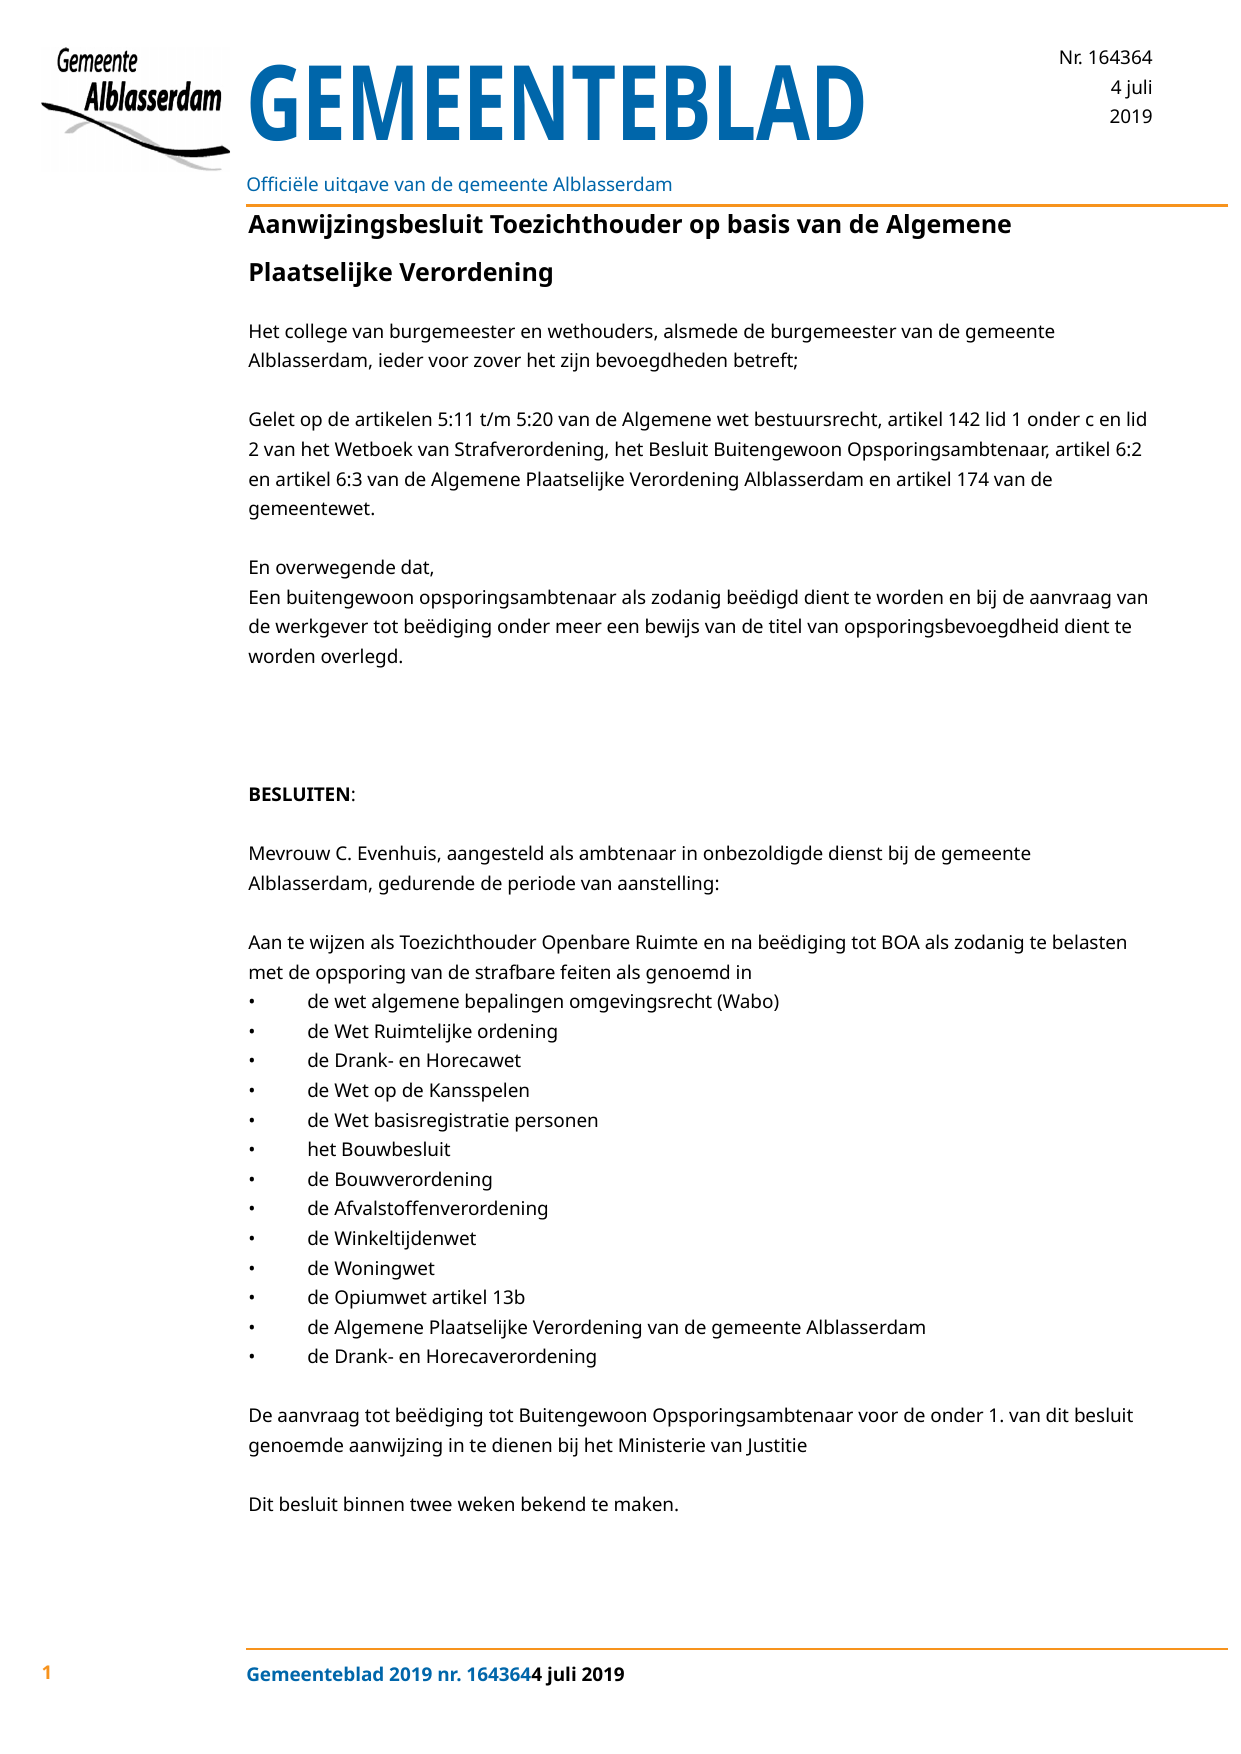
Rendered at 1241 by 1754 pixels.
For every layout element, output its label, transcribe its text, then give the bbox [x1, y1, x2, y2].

text Aan te wijzen als Toezichthouder Openbare Ruimte en na beëdiging tot BOA als zodanig te belasten met de opsporing van de strafbare feiten als genoemd in [248, 929, 1152, 984]
text Aanwijzingsbesluit Toezichthouder op basis van de Algemene Plaatselijke Verordening [248, 207, 1152, 288]
text Het college van burgemeester en wethouders, alsmede de burgemeester van de gemeente Alblasserdam, ieder voor zover het zijn bevoegdheden betreft; [248, 318, 1152, 373]
list de Wet basisregistratie personen [248, 1107, 1152, 1132]
list de Winkeltijdenwet [248, 1225, 1152, 1251]
list de Algemene Plaatselijke Verordening van de gemeente Alblasserdam [248, 1314, 1152, 1339]
picture [41, 47, 231, 172]
text De aanvraag tot beëdiging tot Buitengewoon Opsporingsambtenaar voor de onder 1. van dit besluit genoemde aanwijzing in te dienen bij het Ministerie van Justitie [248, 1403, 1152, 1458]
list de Afvalstoffenverordening [248, 1196, 1152, 1221]
list de Woningwet [248, 1255, 1152, 1280]
list de Opiumwet artikel 13b [248, 1284, 1152, 1310]
list het Bouwbesluit [248, 1136, 1152, 1162]
list de Drank- en Horecaverordening [248, 1343, 1152, 1369]
text Gelet op de artikelen 5:11 t/m 5:20 van de Algemene wet bestuursrecht, artikel 142 lid 1 onder c en lid 2 van het Wetboek van Strafverordening, het Besluit Buitengewoon Opsporingsambtenaar, artikel 6:2 en artikel 6:3 van de Algemene Plaatselijke Verordening Alblasserdam en artikel 174 van de gemeentewet. [248, 407, 1152, 521]
list de Bouwverordening [248, 1166, 1152, 1192]
text Mevrouw C. Evenhuis, aangesteld als ambtenaar in onbezoldigde dienst bij de gemeente Alblasserdam, gedurende de periode van aanstelling: [248, 841, 1152, 896]
text BESLUITEN: [248, 781, 1152, 807]
list de Wet op de Kansspelen [248, 1077, 1152, 1103]
list de Wet Ruimtelijke ordening [248, 1018, 1152, 1044]
text Een buitengewoon opsporingsambtenaar als zodanig beëdigd dient te worden en bij de aanvraag van de werkgever tot beëdiging onder meer een bewijs van de titel van opsporingsbevoegdheid dient te worden overlegd. [248, 584, 1152, 669]
text En overwegende dat, [248, 554, 1152, 580]
list de wet algemene bepalingen omgevingsrecht (Wabo) [248, 988, 1152, 1014]
list de Drank- en Horecawet [248, 1048, 1152, 1073]
text Dit besluit binnen twee weken bekend te maken. [248, 1491, 1152, 1517]
